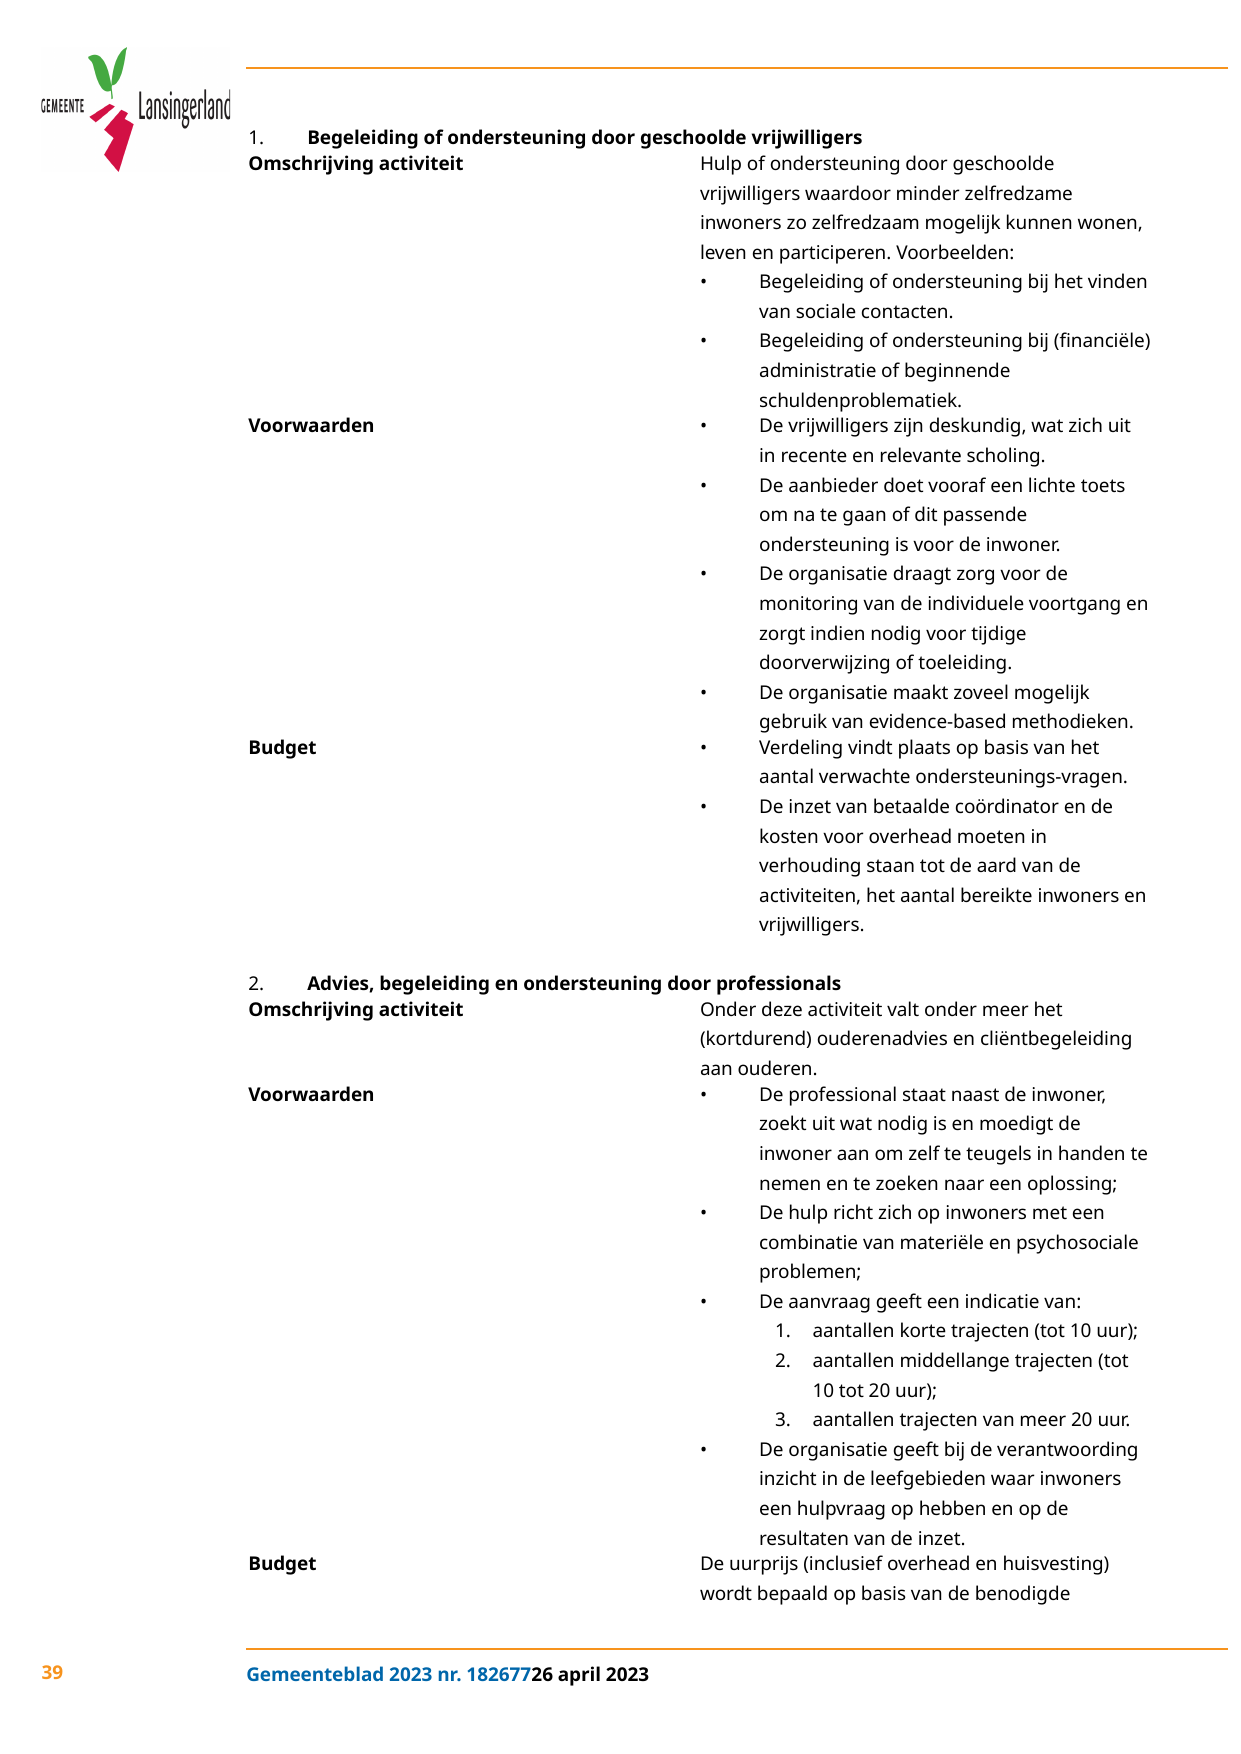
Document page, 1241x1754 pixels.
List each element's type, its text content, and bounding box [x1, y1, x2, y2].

table_cell De vrijwilligers zijn deskundig, wat zich uit in recente en relevante scholing. De aanbieder doet vooraf een lichte toets om na te gaan of dit passende ondersteuning is voor de inwoner. De organisatie draagt zorg voor de monitoring van de individuele voortgang en zorgt indien nodig voor tijdige doorverwijzing of toeleiding. De organisatie maakt zoveel mogelijk gebruik van evidence-based methodieken. [700, 413, 1152, 734]
table_cell Budget [248, 1550, 700, 1606]
table_cell Omschrijving activiteit [248, 996, 700, 1081]
picture [41, 47, 231, 172]
table_cell De professional staat naast de inwoner, zoekt uit wat nodig is en moedigt de inwoner aan om zelf te teugels in handen te nemen en te zoeken naar een oplossing; De hulp richt zich op inwoners met een combinatie van materiële en psychosociale problemen; De aanvraag geeft een indicatie van: aantallen korte trajecten (tot 10 uur); aantallen middellange trajecten (tot 10 tot 20 uur); aantallen trajecten van meer 20 uur. De organisatie geeft bij de verantwoording inzicht in de leefgebieden waar inwoners een hulpvraag op hebben en op de resultaten van de inzet. [700, 1081, 1152, 1550]
table_cell Onder deze activiteit valt onder meer het (kortdurend) ouderenadvies en cliëntbegeleiding aan ouderen. [700, 996, 1152, 1081]
table_header Begeleiding of ondersteuning door geschoolde vrijwilligers [248, 125, 1152, 150]
table_header Advies, begeleiding en ondersteuning door professionals [248, 970, 1152, 996]
table_cell Verdeling vindt plaats op basis van het aantal verwachte ondersteunings-vragen. De inzet van betaalde coördinator en de kosten voor overhead moeten in verhouding staan tot de aard van de activiteiten, het aantal bereikte inwoners en vrijwilligers. [700, 734, 1152, 937]
table_cell De uurprijs (inclusief overhead en huisvesting) wordt bepaald op basis van de benodigde [700, 1550, 1152, 1606]
table_cell Voorwaarden [248, 1081, 700, 1550]
table_cell Hulp of ondersteuning door geschoolde vrijwilligers waardoor minder zelfredzame inwoners zo zelfredzaam mogelijk kunnen wonen, leven en participeren. Voorbeelden: Begeleiding of ondersteuning bij het vinden van sociale contacten. Begeleiding of ondersteuning bij (financiële) administratie of beginnende schuldenproblematiek. [700, 150, 1152, 413]
table_cell Budget [248, 734, 700, 937]
table_cell Omschrijving activiteit [248, 150, 700, 413]
table_cell Voorwaarden [248, 413, 700, 734]
